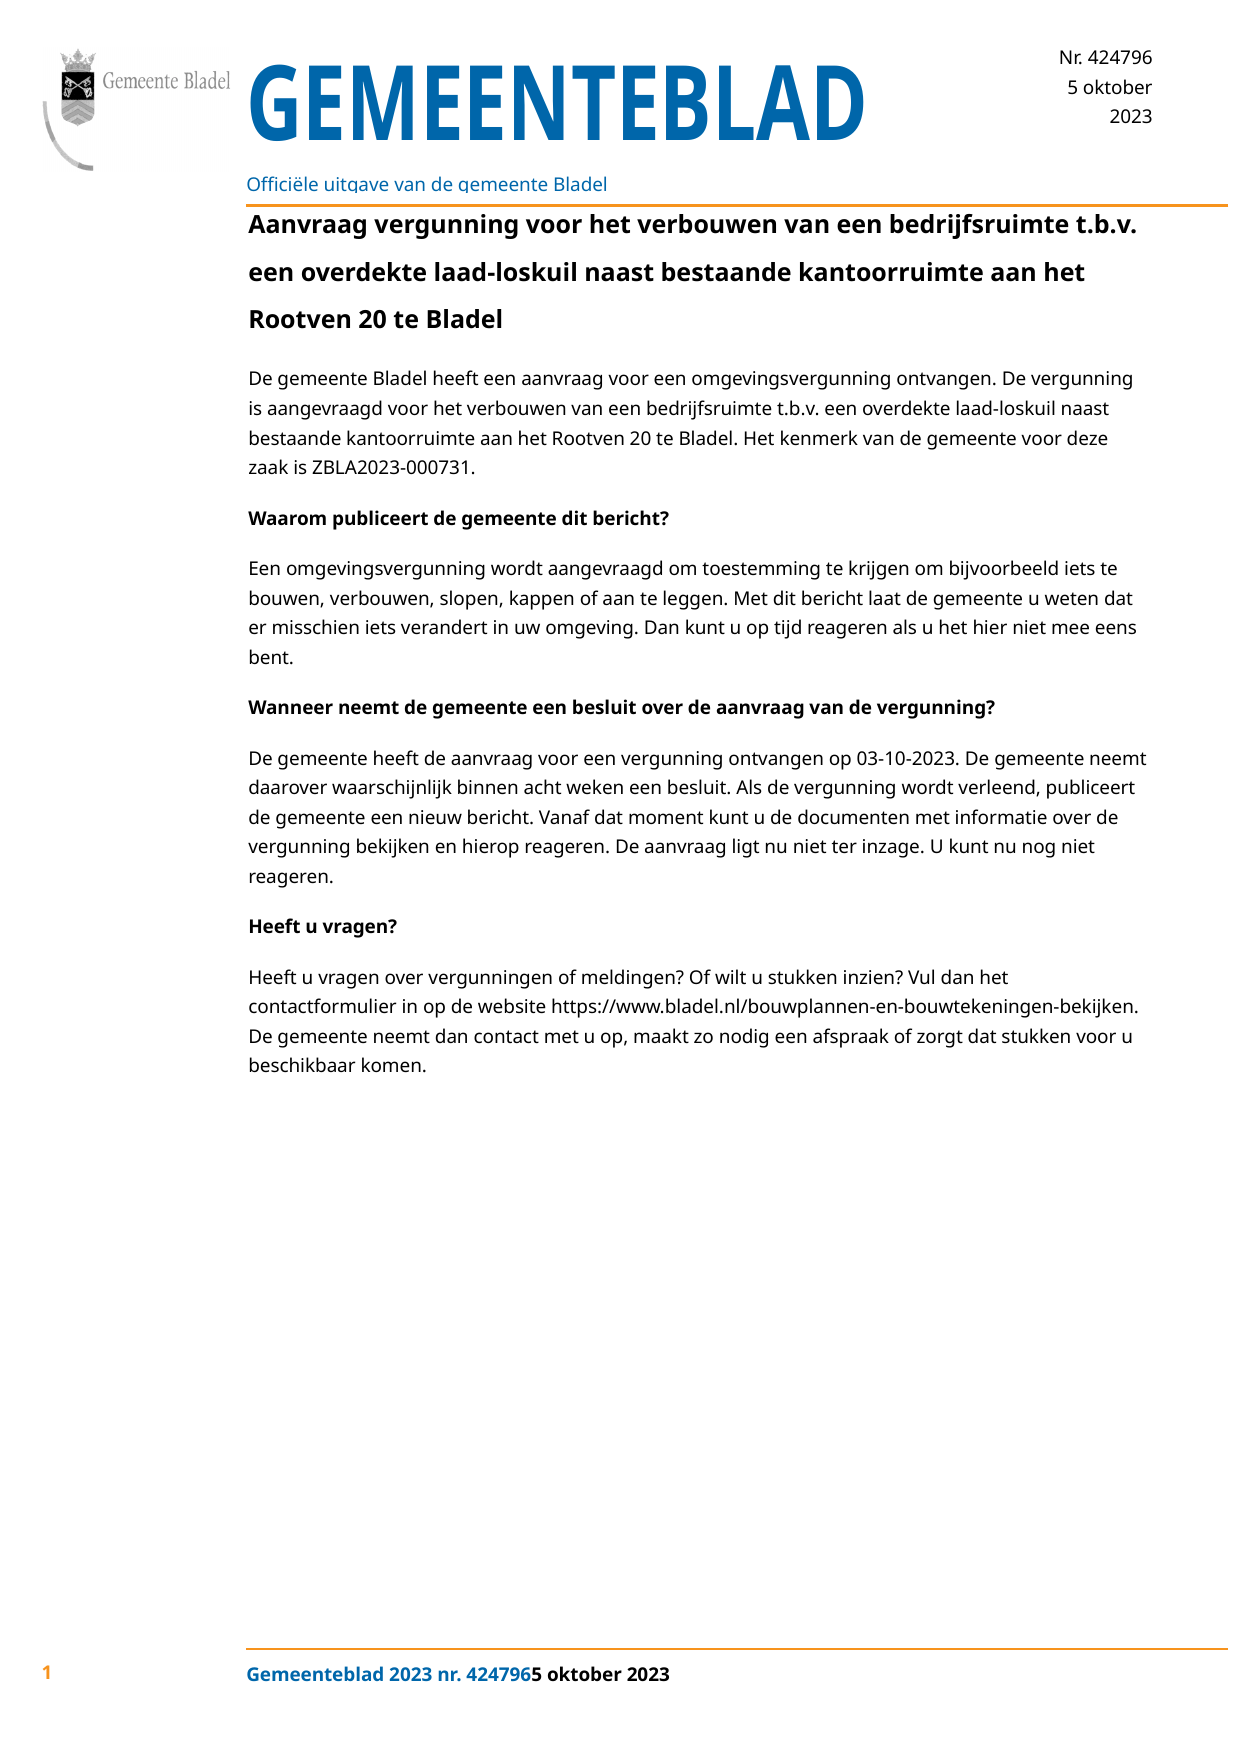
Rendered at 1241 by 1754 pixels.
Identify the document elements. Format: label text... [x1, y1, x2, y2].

text Wanneer neemt de gemeente een besluit over de aanvraag van de vergunning? [248, 694, 1152, 720]
text De gemeente Bladel heeft een aanvraag voor een omgevingsvergunning ontvangen. De vergunning is aangevraagd voor het verbouwen van een bedrijfsruimte t.b.v. een overdekte laad-loskuil naast bestaande kantoorruimte aan het Rootven 20 te Bladel. Het kenmerk van de gemeente voor deze zaak is ZBLA2023-000731. [248, 366, 1152, 480]
text Heeft u vragen over vergunningen of meldingen? Of wilt u stukken inzien? Vul dan het contactformulier in op de website https://www.bladel.nl/bouwplannen-en-bouwtekeningen-bekijken. De gemeente neemt dan contact met u op, maakt zo nodig een afspraak of zorgt dat stukken voor u beschikbaar komen. [248, 964, 1152, 1078]
text Aanvraag vergunning voor het verbouwen van een bedrijfsruimte t.b.v. een overdekte laad-loskuil naast bestaande kantoorruimte aan het Rootven 20 te Bladel [248, 207, 1152, 336]
text Heeft u vragen? [248, 913, 1152, 939]
picture [41, 47, 231, 172]
text De gemeente heeft de aanvraag voor een vergunning ontvangen op 03-10-2023. De gemeente neemt daarover waarschijnlijk binnen acht weken een besluit. Als de vergunning wordt verleend, publiceert de gemeente een nieuw bericht. Vanaf dat moment kunt u de documenten met informatie over de vergunning bekijken en hierop reageren. De aanvraag ligt nu niet ter inzage. U kunt nu nog niet reageren. [248, 745, 1152, 889]
text Waarom publiceert de gemeente dit bericht? [248, 505, 1152, 530]
text Een omgevingsvergunning wordt aangevraagd om toestemming te krijgen om bijvoorbeeld iets te bouwen, verbouwen, slopen, kappen of aan te leggen. Met dit bericht laat de gemeente u weten dat er misschien iets verandert in uw omgeving. Dan kunt u op tijd reageren als u het hier niet mee eens bent. [248, 555, 1152, 669]
